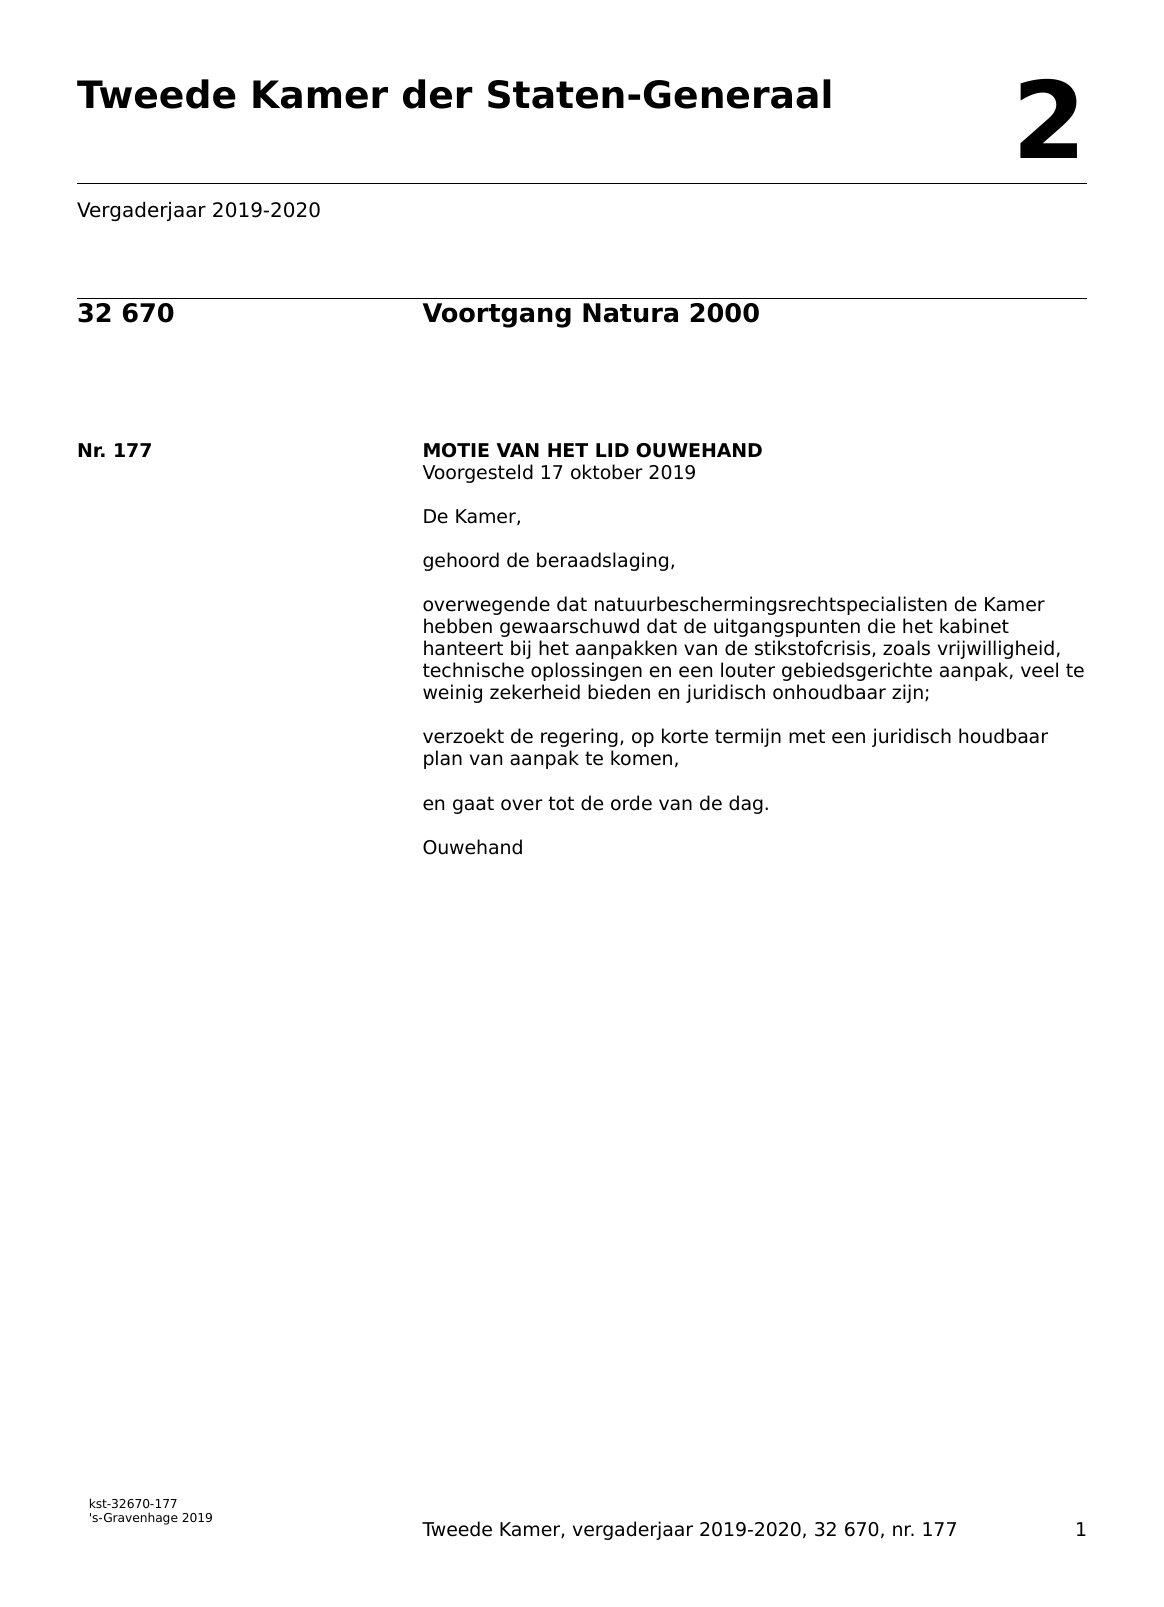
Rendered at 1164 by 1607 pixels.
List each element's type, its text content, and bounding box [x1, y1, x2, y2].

text kst-32670-177 [88, 1497, 323, 1511]
table_header Tweede Kamer der Staten-Generaal [77, 59, 886, 183]
text De Kamer, [422, 506, 1087, 528]
text gehoord de beraadslaging, [422, 550, 1087, 572]
text en gaat over tot de orde van de dag. [422, 792, 1087, 814]
subtitle Nr. 177 MOTIE VAN HET LID OUWEHAND [77, 440, 1087, 462]
text Voorgesteld 17 oktober 2019 [422, 462, 1087, 484]
text Ouwehand [422, 837, 1087, 858]
text verzoekt de regering, op korte termijn met een juridisch houdbaar plan van aanpak te komen, [422, 726, 1087, 770]
table_cell Vergaderjaar 2019-2020 [77, 184, 1087, 298]
table_header 2 [886, 59, 1087, 183]
text 's-Gravenhage 2019 [88, 1511, 323, 1525]
subtitle 32 670 Voortgang Natura 2000 [77, 299, 1087, 329]
text overwegende dat natuurbeschermingsrechtspecialisten de Kamer hebben gewaarschuwd dat de uitgangspunten die het kabinet hanteert bij het aanpakken van de stikstofcrisis, zoals vrijwilligheid, technische oplossingen en een louter gebiedsgerichte aanpak, veel te weinig zekerheid bieden en juridisch onhoudbaar zijn; [422, 594, 1087, 704]
